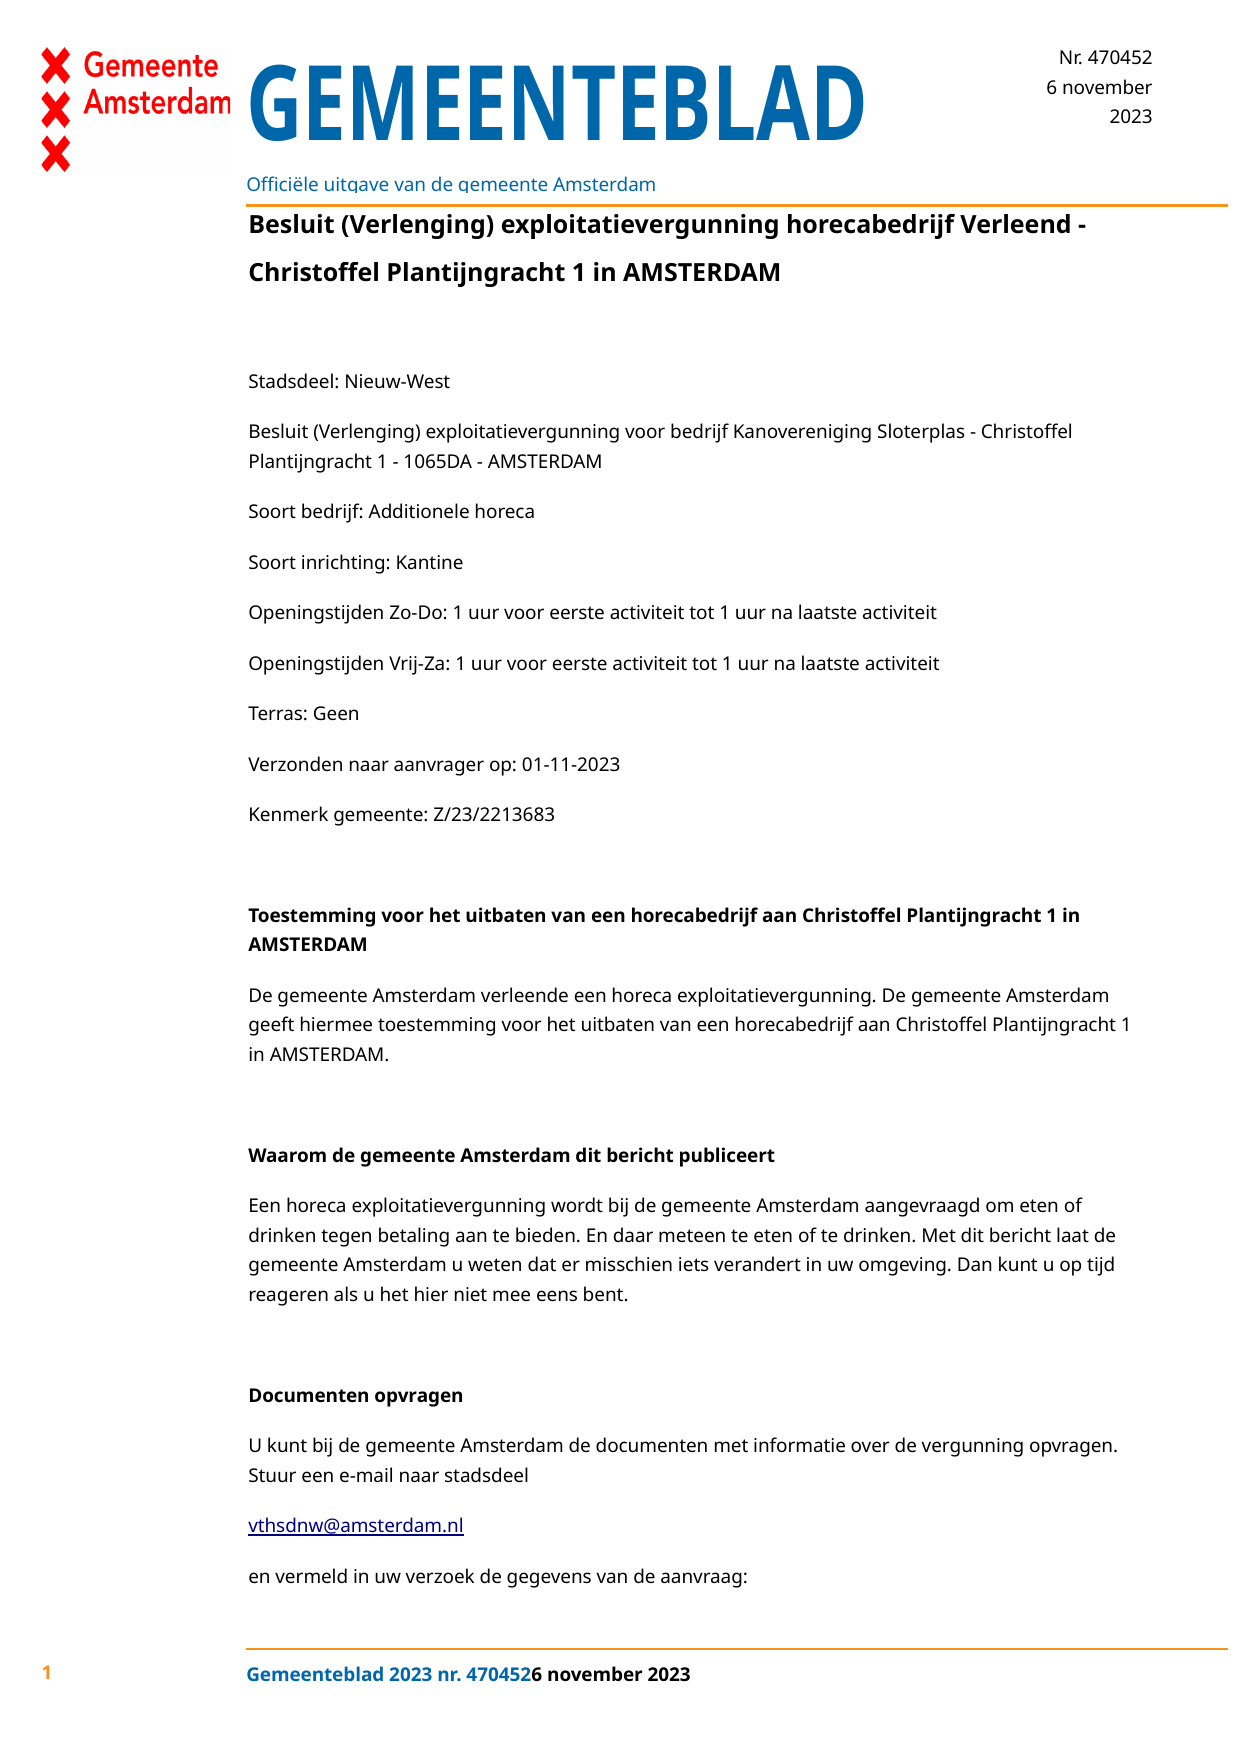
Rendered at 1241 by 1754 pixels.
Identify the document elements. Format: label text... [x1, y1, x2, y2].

text U kunt bij de gemeente Amsterdam de documenten met informatie over de vergunning opvragen. Stuur een e-mail naar stadsdeel [248, 1432, 1152, 1488]
text Besluit (Verlenging) exploitatievergunning horecabedrijf Verleend - Christoffel Plantijngracht 1 in AMSTERDAM [248, 207, 1152, 288]
picture [41, 47, 231, 172]
text Openingstijden Zo-Do: 1 uur voor eerste activiteit tot 1 uur na laatste activiteit [248, 599, 1152, 625]
text Openingstijden Vrij-Za: 1 uur voor eerste activiteit tot 1 uur na laatste activiteit [248, 650, 1152, 676]
text Stadsdeel: Nieuw-West [248, 368, 1152, 394]
text Documenten opvragen [248, 1382, 1152, 1408]
text Toestemming voor het uitbaten van een horecabedrijf aan Christoffel Plantijngracht 1 in AMSTERDAM [248, 902, 1152, 957]
text Een horeca exploitatievergunning wordt bij de gemeente Amsterdam aangevraagd om eten of drinken tegen betaling aan te bieden. En daar meteen te eten of te drinken. Met dit bericht laat de gemeente Amsterdam u weten dat er misschien iets verandert in uw omgeving. Dan kunt u op tijd reageren als u het hier niet mee eens bent. [248, 1192, 1152, 1307]
text De gemeente Amsterdam verleende een horeca exploitatievergunning. De gemeente Amsterdam geeft hiermee toestemming voor het uitbaten van een horecabedrijf aan Christoffel Plantijngracht 1 in AMSTERDAM. [248, 982, 1152, 1067]
text en vermeld in uw verzoek de gegevens van de aanvraag: [248, 1563, 1152, 1589]
text Soort inrichting: Kantine [248, 549, 1152, 575]
text Verzonden naar aanvrager op: 01-11-2023 [248, 751, 1152, 777]
text Terras: Geen [248, 700, 1152, 726]
text Waarom de gemeente Amsterdam dit bericht publiceert [248, 1142, 1152, 1168]
text vthsdnw@amsterdam.nl [248, 1512, 1152, 1538]
text Soort bedrijf: Additionele horeca [248, 499, 1152, 524]
text Besluit (Verlenging) exploitatievergunning voor bedrijf Kanovereniging Sloterplas - Christoffel Plantijngracht 1 - 1065DA - AMSTERDAM [248, 419, 1152, 474]
text Kenmerk gemeente: Z/23/2213683 [248, 801, 1152, 827]
